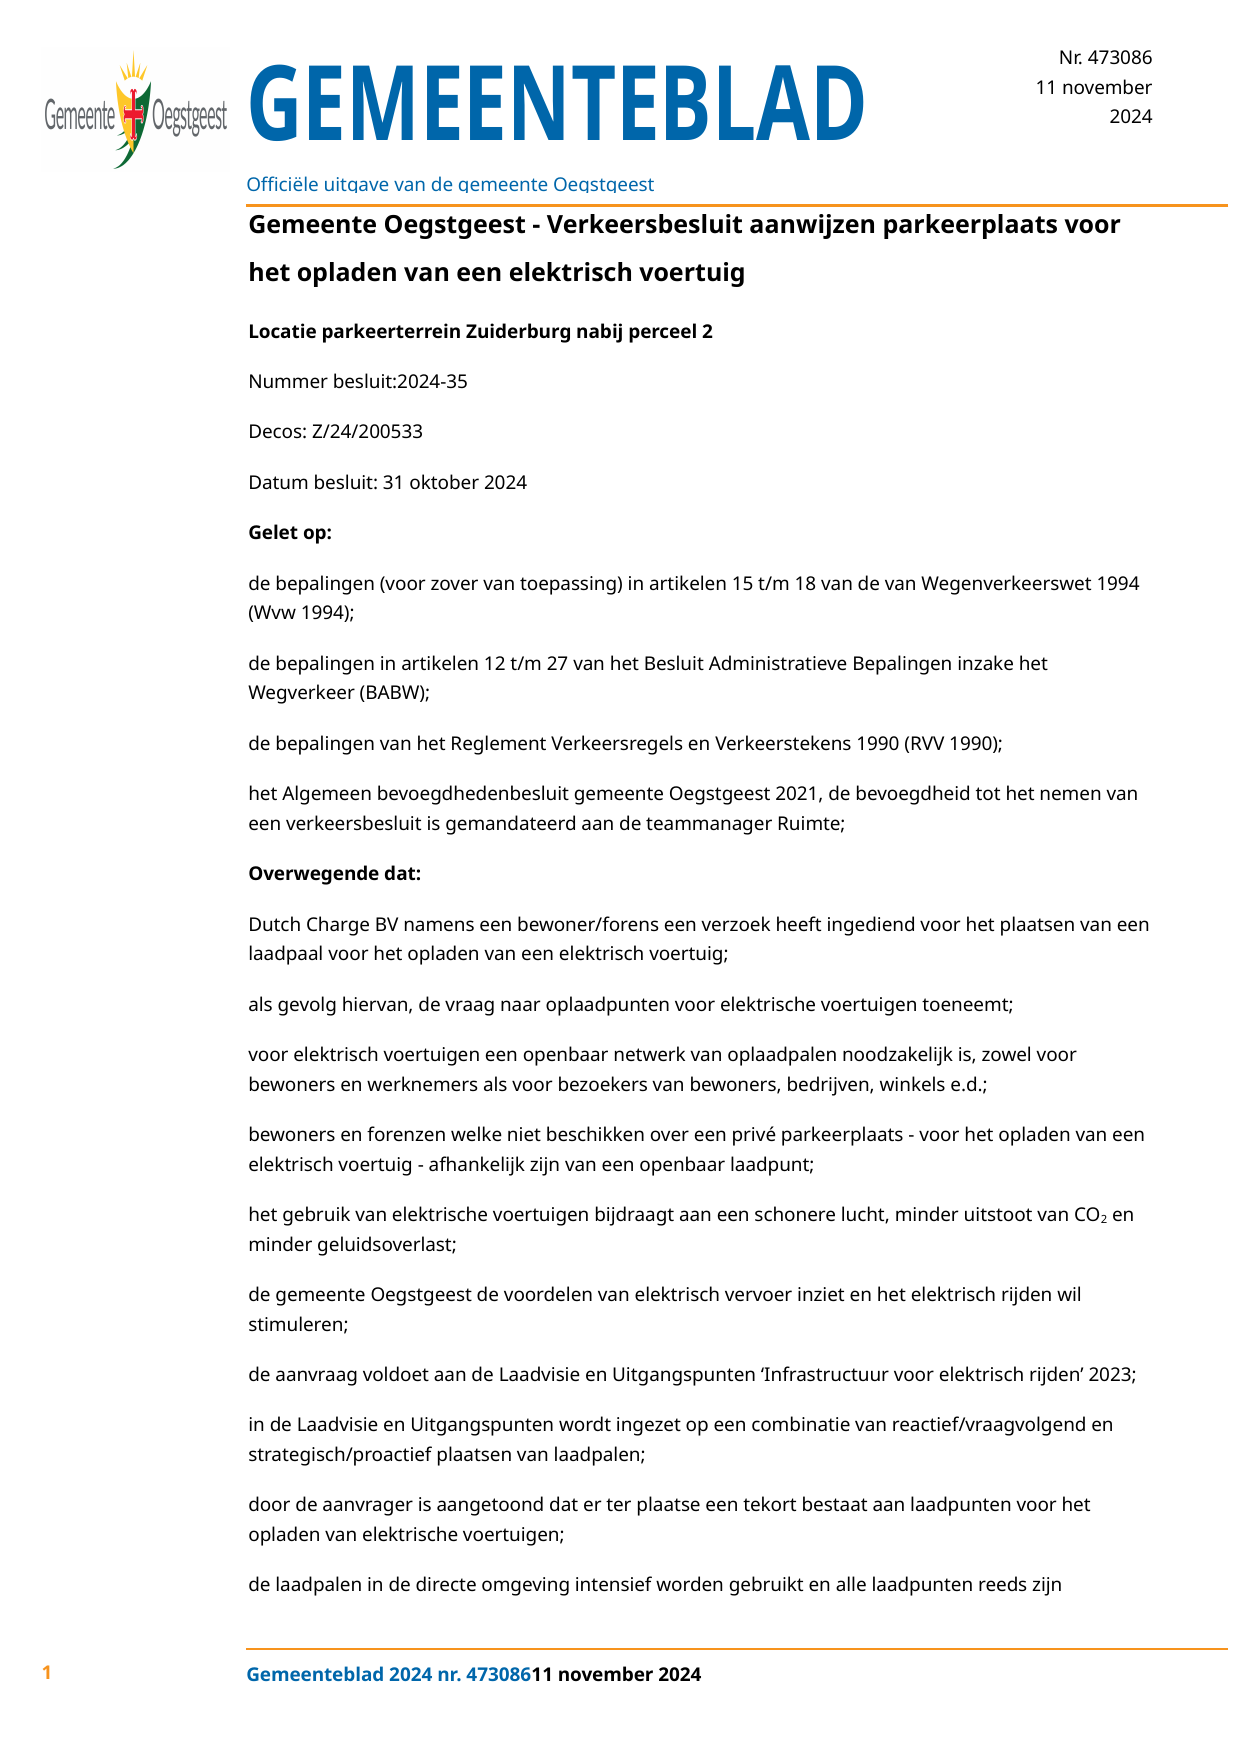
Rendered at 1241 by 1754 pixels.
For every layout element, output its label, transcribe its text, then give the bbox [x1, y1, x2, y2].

text Nummer besluit:2024-35 [248, 368, 1152, 394]
text Decos: Z/24/200533 [248, 419, 1152, 444]
text Datum besluit: 31 oktober 2024 [248, 469, 1152, 495]
text het Algemeen bevoegdhedenbesluit gemeente Oegstgeest 2021, de bevoegdheid tot het nemen van een verkeersbesluit is gemandateerd aan de teammanager Ruimte; [248, 780, 1152, 836]
text de aanvraag voldoet aan de Laadvisie en Uitgangspunten ‘Infrastructuur voor elektrisch rijden’ 2023; [248, 1361, 1152, 1387]
text in de Laadvisie en Uitgangspunten wordt ingezet op een combinatie van reactief/vraagvolgend en strategisch/proactief plaatsen van laadpalen; [248, 1412, 1152, 1467]
text Locatie parkeerterrein Zuiderburg nabij perceel 2 [248, 318, 1152, 344]
text de gemeente Oegstgeest de voordelen van elektrisch vervoer inziet en het elektrisch rijden wil stimuleren; [248, 1281, 1152, 1337]
text voor elektrisch voertuigen een openbaar netwerk van oplaadpalen noodzakelijk is, zowel voor bewoners en werknemers als voor bezoekers van bewoners, bedrijven, winkels e.d.; [248, 1041, 1152, 1097]
picture [41, 47, 231, 172]
text bewoners en forenzen welke niet beschikken over een privé parkeerplaats - voor het opladen van een elektrisch voertuig - afhankelijk zijn van een openbaar laadpunt; [248, 1121, 1152, 1177]
text de laadpalen in de directe omgeving intensief worden gebruikt en alle laadpunten reeds zijn [248, 1572, 1152, 1597]
text Dutch Charge BV namens een bewoner/forens een verzoek heeft ingediend voor het plaatsen van een laadpaal voor het opladen van een elektrisch voertuig; [248, 911, 1152, 966]
text de bepalingen (voor zover van toepassing) in artikelen 15 t/m 18 van de van Wegenverkeerswet 1994 (Wvw 1994); [248, 570, 1152, 625]
text als gevolg hiervan, de vraag naar oplaadpunten voor elektrische voertuigen toeneemt; [248, 991, 1152, 1017]
text het gebruik van elektrische voertuigen bijdraagt aan een schonere lucht, minder uitstoot van CO2 en minder geluidsoverlast; [248, 1201, 1152, 1257]
text Gelet op: [248, 519, 1152, 545]
text de bepalingen van het Reglement Verkeersregels en Verkeerstekens 1990 (RVV 1990); [248, 730, 1152, 756]
text Overwegende dat: [248, 860, 1152, 886]
text door de aanvrager is aangetoond dat er ter plaatse een tekort bestaat aan laadpunten voor het opladen van elektrische voertuigen; [248, 1492, 1152, 1547]
text de bepalingen in artikelen 12 t/m 27 van het Besluit Administratieve Bepalingen inzake het Wegverkeer (BABW); [248, 650, 1152, 705]
text Gemeente Oegstgeest - Verkeersbesluit aanwijzen parkeerplaats voor het opladen van een elektrisch voertuig [248, 207, 1152, 288]
